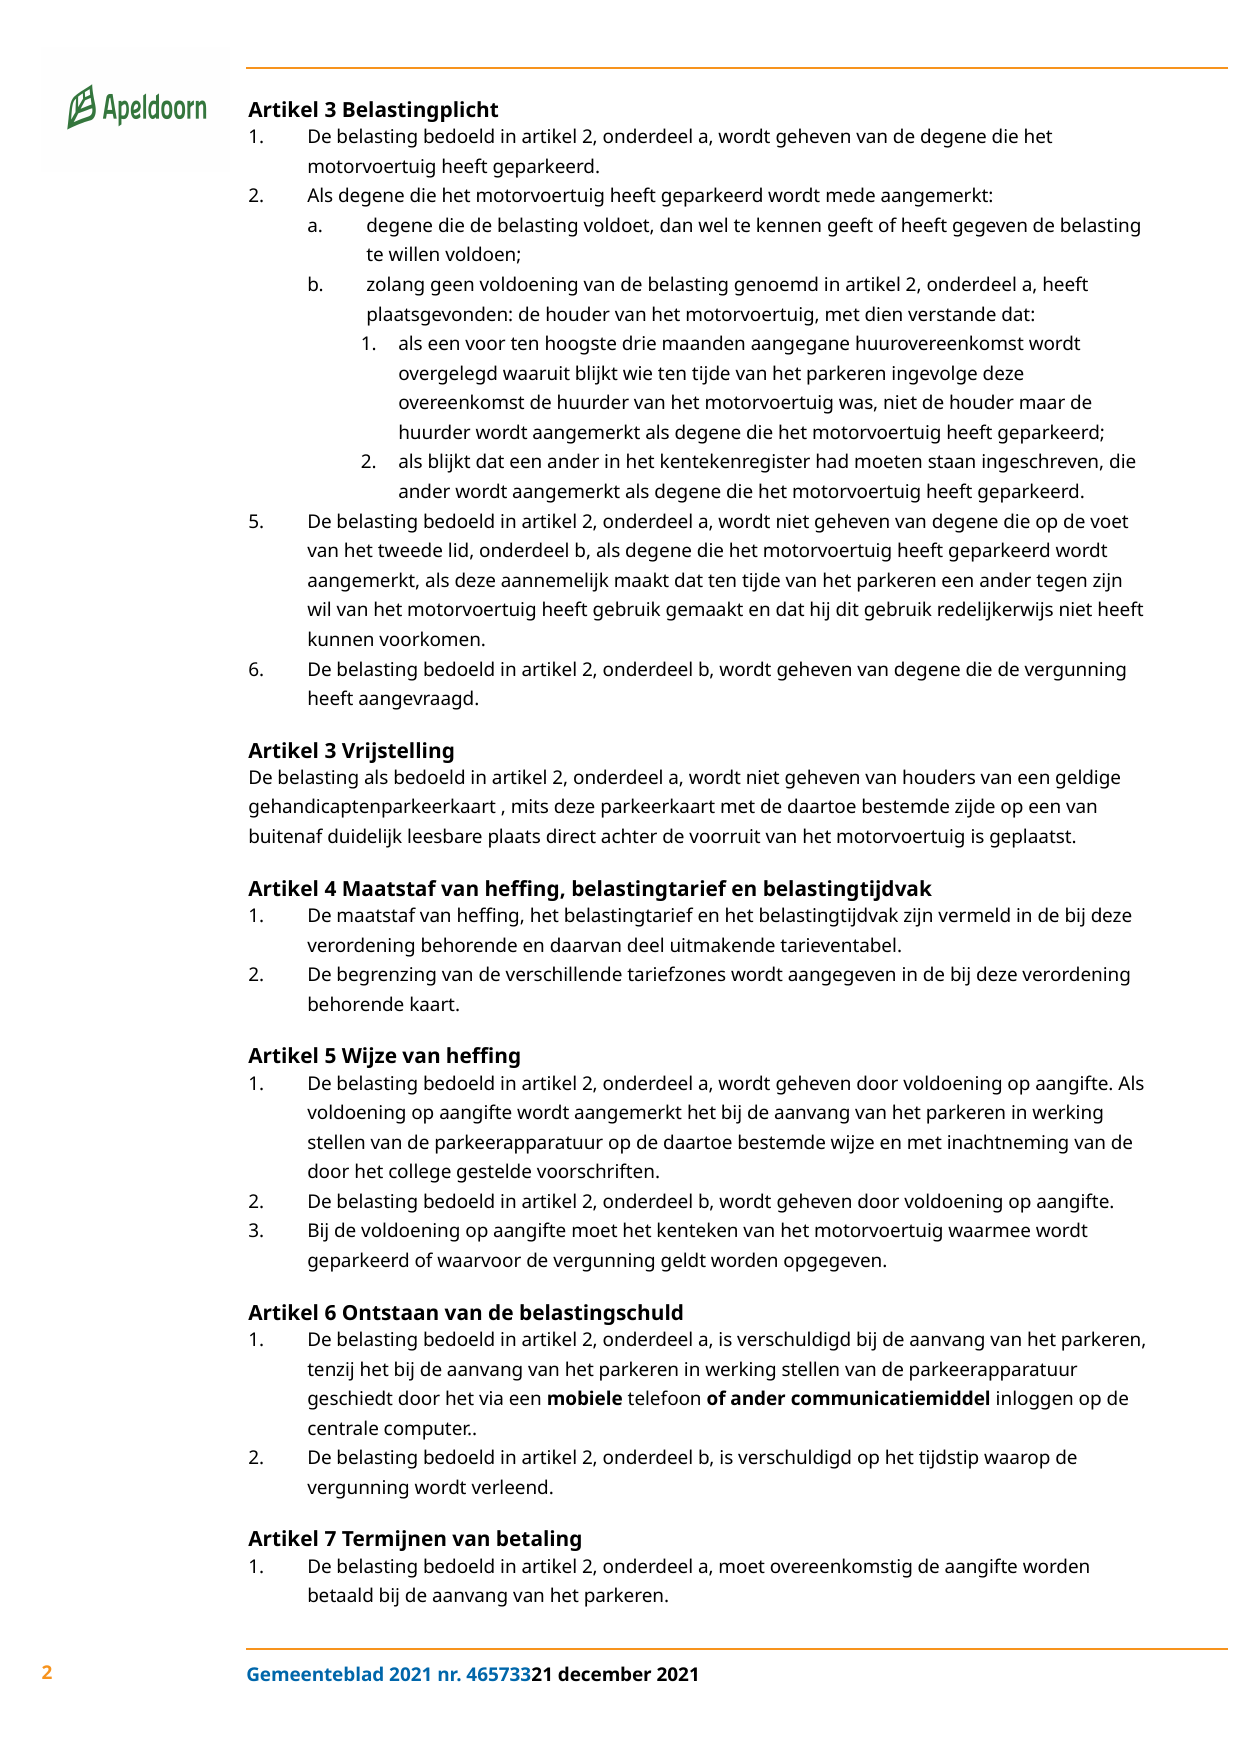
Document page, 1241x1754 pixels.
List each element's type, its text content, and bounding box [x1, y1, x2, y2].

list De belasting bedoeld in artikel 2, onderdeel a, wordt geheven door voldoening op aangifte. Als voldoening op aangifte wordt aangemerkt het bij de aanvang van het parkeren in werking stellen van de parkeerapparatuur op de daartoe bestemde wijze en met inachtneming van de door het college gestelde voorschriften. [248, 1070, 1152, 1184]
list De belasting bedoeld in artikel 2, onderdeel a, wordt geheven van de degene die het motorvoertuig heeft geparkeerd. [248, 123, 1152, 178]
text Artikel 3 Vrijstelling [248, 736, 1152, 764]
list als een voor ten hoogste drie maanden aangegane huurovereenkomst wordt overgelegd waaruit blijkt wie ten tijde van het parkeren ingevolge deze overeenkomst de huurder van het motorvoertuig was, niet de houder maar de huurder wordt aangemerkt als degene die het motorvoertuig heeft geparkeerd; [361, 330, 1152, 445]
list Als degene die het motorvoertuig heeft geparkeerd wordt mede aangemerkt: [248, 182, 1152, 208]
list De belasting bedoeld in artikel 2, onderdeel b, wordt geheven door voldoening op aangifte. [248, 1188, 1152, 1214]
list Bij de voldoening op aangifte moet het kenteken van het motorvoertuig waarmee wordt geparkeerd of waarvoor de vergunning geldt worden opgegeven. [248, 1218, 1152, 1273]
text Artikel 3 Belastingplicht [248, 95, 1152, 123]
list degene die de belasting voldoet, dan wel te kennen geeft of heeft gegeven de belasting te willen voldoen; [307, 212, 1152, 267]
list De belasting bedoeld in artikel 2, onderdeel a, wordt niet geheven van degene die op de voet van het tweede lid, onderdeel b, als degene die het motorvoertuig heeft geparkeerd wordt aangemerkt, als deze aannemelijk maakt dat ten tijde van het parkeren een ander tegen zijn wil van het motorvoertuig heeft gebruik gemaakt en dat hij dit gebruik redelijkerwijs niet heeft kunnen voorkomen. [248, 508, 1152, 652]
text Artikel 6 Ontstaan van de belastingschuld [248, 1298, 1152, 1326]
list De belasting bedoeld in artikel 2, onderdeel a, moet overeenkomstig de aangifte worden betaald bij de aanvang van het parkeren. [248, 1553, 1152, 1608]
list zolang geen voldoening van de belasting genoemd in artikel 2, onderdeel a, heeft plaatsgevonden: de houder van het motorvoertuig, met dien verstande dat: [307, 271, 1152, 326]
list De belasting bedoeld in artikel 2, onderdeel a, is verschuldigd bij de aanvang van het parkeren, tenzij het bij de aanvang van het parkeren in werking stellen van de parkeerapparatuur geschiedt door het via een mobiele telefoon of ander communicatiemiddel inloggen op de centrale computer.. [248, 1326, 1152, 1441]
text Artikel 4 Maatstaf van heffing, belastingtarief en belastingtijdvak [248, 874, 1152, 902]
text Artikel 7 Termijnen van betaling [248, 1524, 1152, 1553]
list De belasting bedoeld in artikel 2, onderdeel b, is verschuldigd op het tijdstip waarop de vergunning wordt verleend. [248, 1444, 1152, 1500]
list De begrenzing van de verschillende tariefzones wordt aangegeven in de bij deze verordening behorende kaart. [248, 961, 1152, 1017]
list De belasting bedoeld in artikel 2, onderdeel b, wordt geheven van degene die de vergunning heeft aangevraagd. [248, 656, 1152, 711]
picture [41, 47, 231, 172]
text Artikel 5 Wijze van heffing [248, 1041, 1152, 1070]
text De belasting als bedoeld in artikel 2, onderdeel a, wordt niet geheven van houders van een geldige gehandicaptenparkeerkaart , mits deze parkeerkaart met de daartoe bestemde zijde op een van buitenaf duidelijk leesbare plaats direct achter de voorruit van het motorvoertuig is geplaatst. [248, 764, 1152, 849]
list als blijkt dat een ander in het kentekenregister had moeten staan ingeschreven, die ander wordt aangemerkt als degene die het motorvoertuig heeft geparkeerd. [361, 449, 1152, 504]
list De maatstaf van heffing, het belastingtarief en het belastingtijdvak zijn vermeld in de bij deze verordening behorende en daarvan deel uitmakende tarieventabel. [248, 902, 1152, 957]
